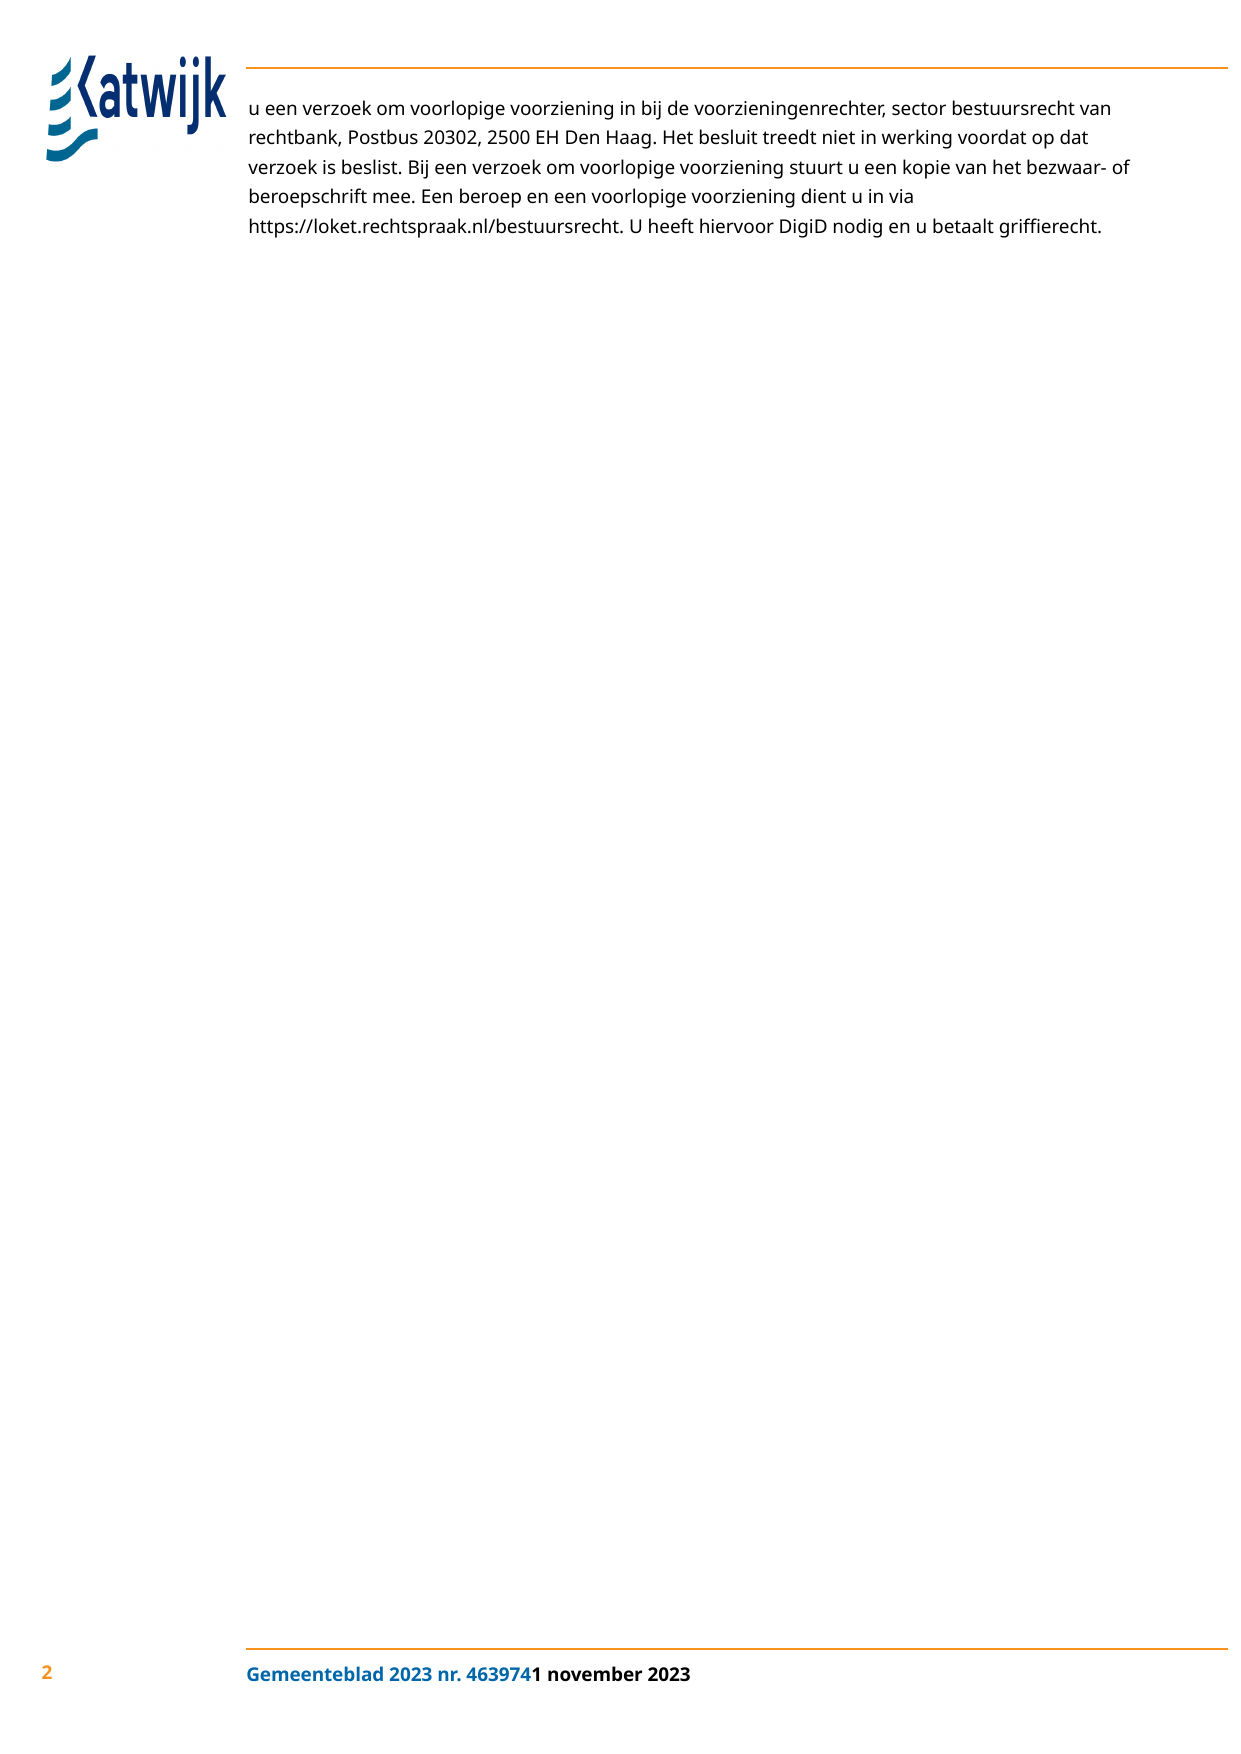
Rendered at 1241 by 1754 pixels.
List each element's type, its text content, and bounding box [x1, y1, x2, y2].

picture [41, 47, 231, 172]
text u een verzoek om voorlopige voorziening in bij de voorzieningenrechter, sector bestuursrecht van rechtbank, Postbus 20302, 2500 EH Den Haag. Het besluit treedt niet in werking voordat op dat verzoek is beslist. Bij een verzoek om voorlopige voorziening stuurt u een kopie van het bezwaar- of beroepschrift mee. Een beroep en een voorlopige voorziening dient u in via https://loket.rechtspraak.nl/bestuursrecht. U heeft hiervoor DigiD nodig en u betaalt griffierecht. [248, 95, 1152, 239]
